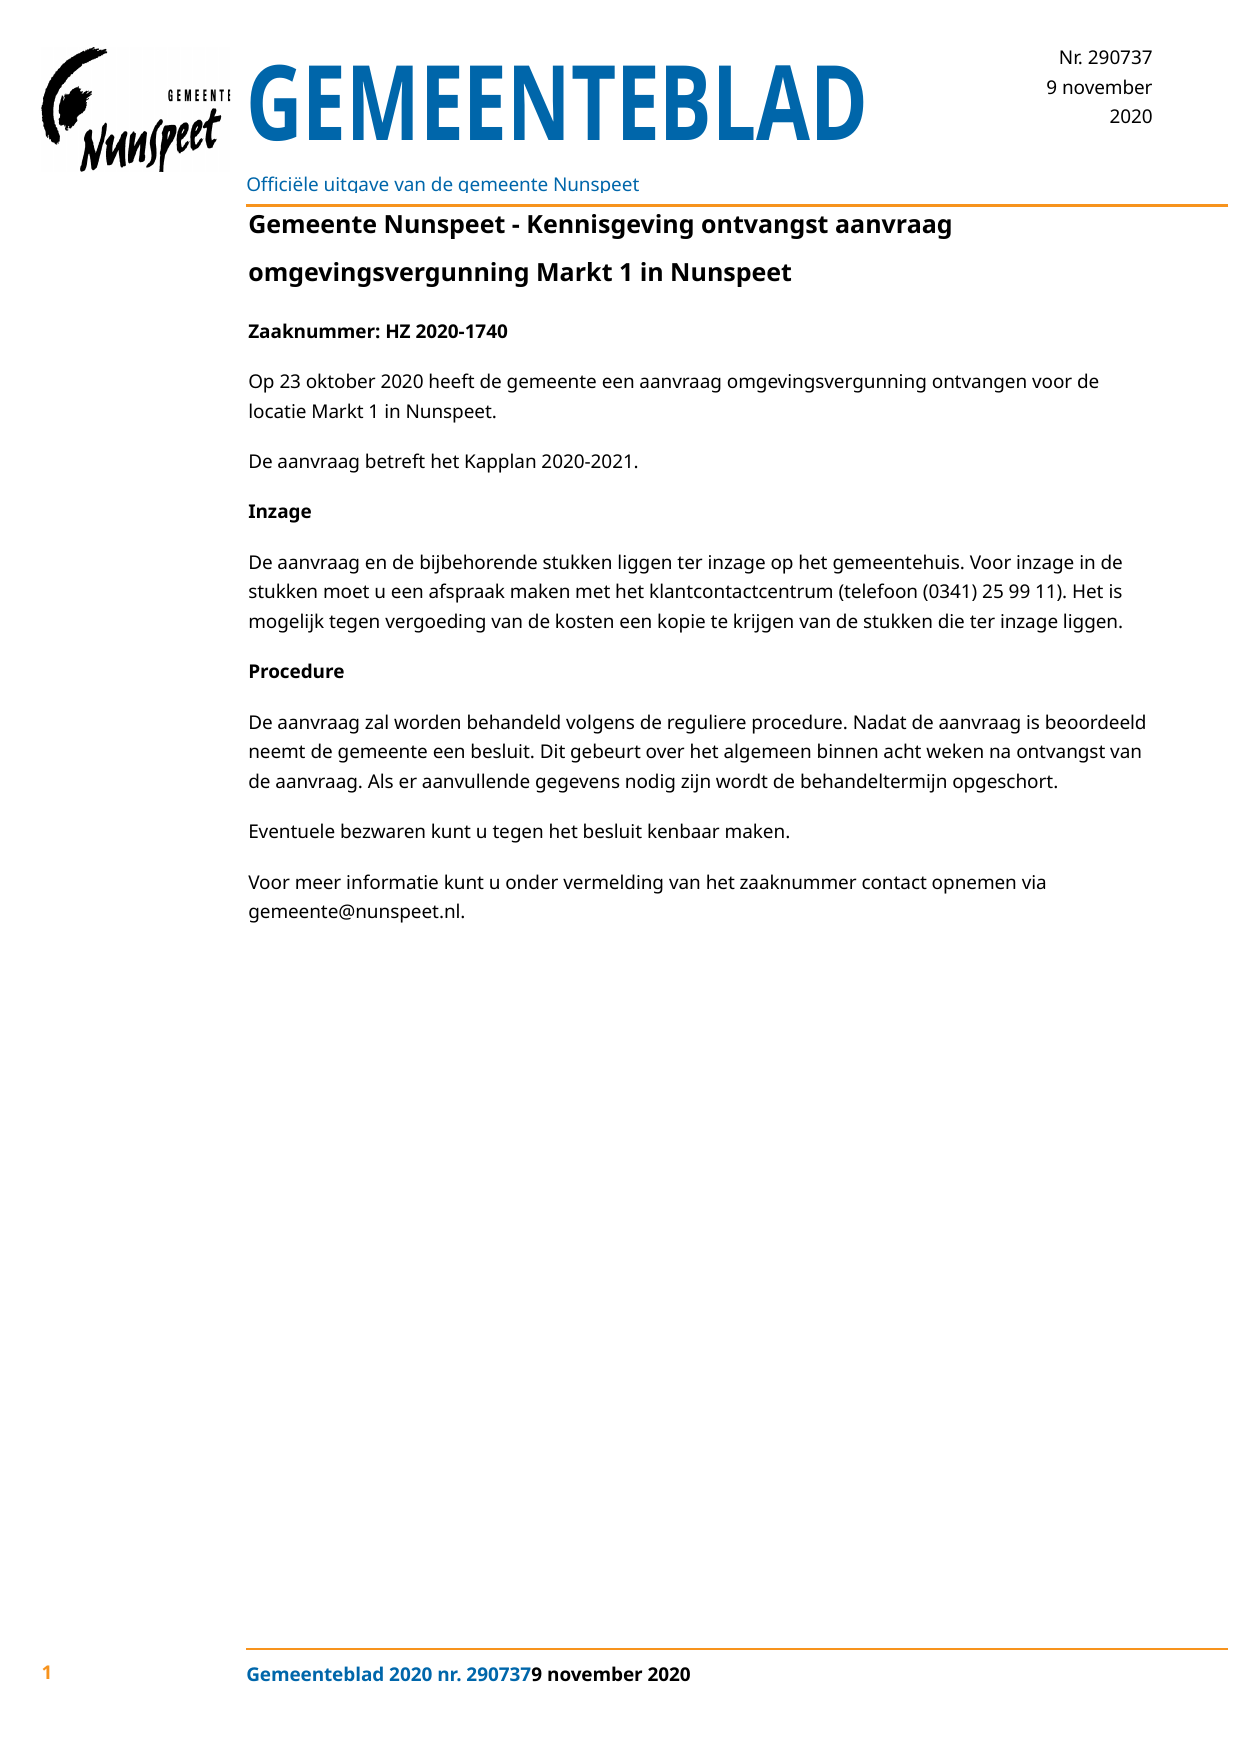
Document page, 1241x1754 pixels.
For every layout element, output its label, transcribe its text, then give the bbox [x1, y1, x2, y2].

text Procedure [248, 659, 1152, 684]
text Voor meer informatie kunt u onder vermelding van het zaaknummer contact opnemen via gemeente@nunspeet.nl. [248, 869, 1152, 924]
text Eventuele bezwaren kunt u tegen het besluit kenbaar maken. [248, 819, 1152, 844]
text De aanvraag en de bijbehorende stukken liggen ter inzage op het gemeentehuis. Voor inzage in de stukken moet u een afspraak maken met het klantcontactcentrum (telefoon (0341) 25 99 11). Het is mogelijk tegen vergoeding van de kosten een kopie te krijgen van de stukken die ter inzage liggen. [248, 549, 1152, 634]
text Zaaknummer: HZ 2020-1740 [248, 318, 1152, 344]
text De aanvraag zal worden behandeld volgens de reguliere procedure. Nadat de aanvraag is beoordeeld neemt de gemeente een besluit. Dit gebeurt over het algemeen binnen acht weken na ontvangst van de aanvraag. Als er aanvullende gegevens nodig zijn wordt de behandeltermijn opgeschort. [248, 709, 1152, 794]
text Inzage [248, 499, 1152, 524]
text Gemeente Nunspeet - Kennisgeving ontvangst aanvraag omgevingsvergunning Markt 1 in Nunspeet [248, 207, 1152, 288]
text De aanvraag betreft het Kapplan 2020-2021. [248, 448, 1152, 474]
text Op 23 oktober 2020 heeft de gemeente een aanvraag omgevingsvergunning ontvangen voor de locatie Markt 1 in Nunspeet. [248, 368, 1152, 424]
picture [41, 47, 231, 172]
